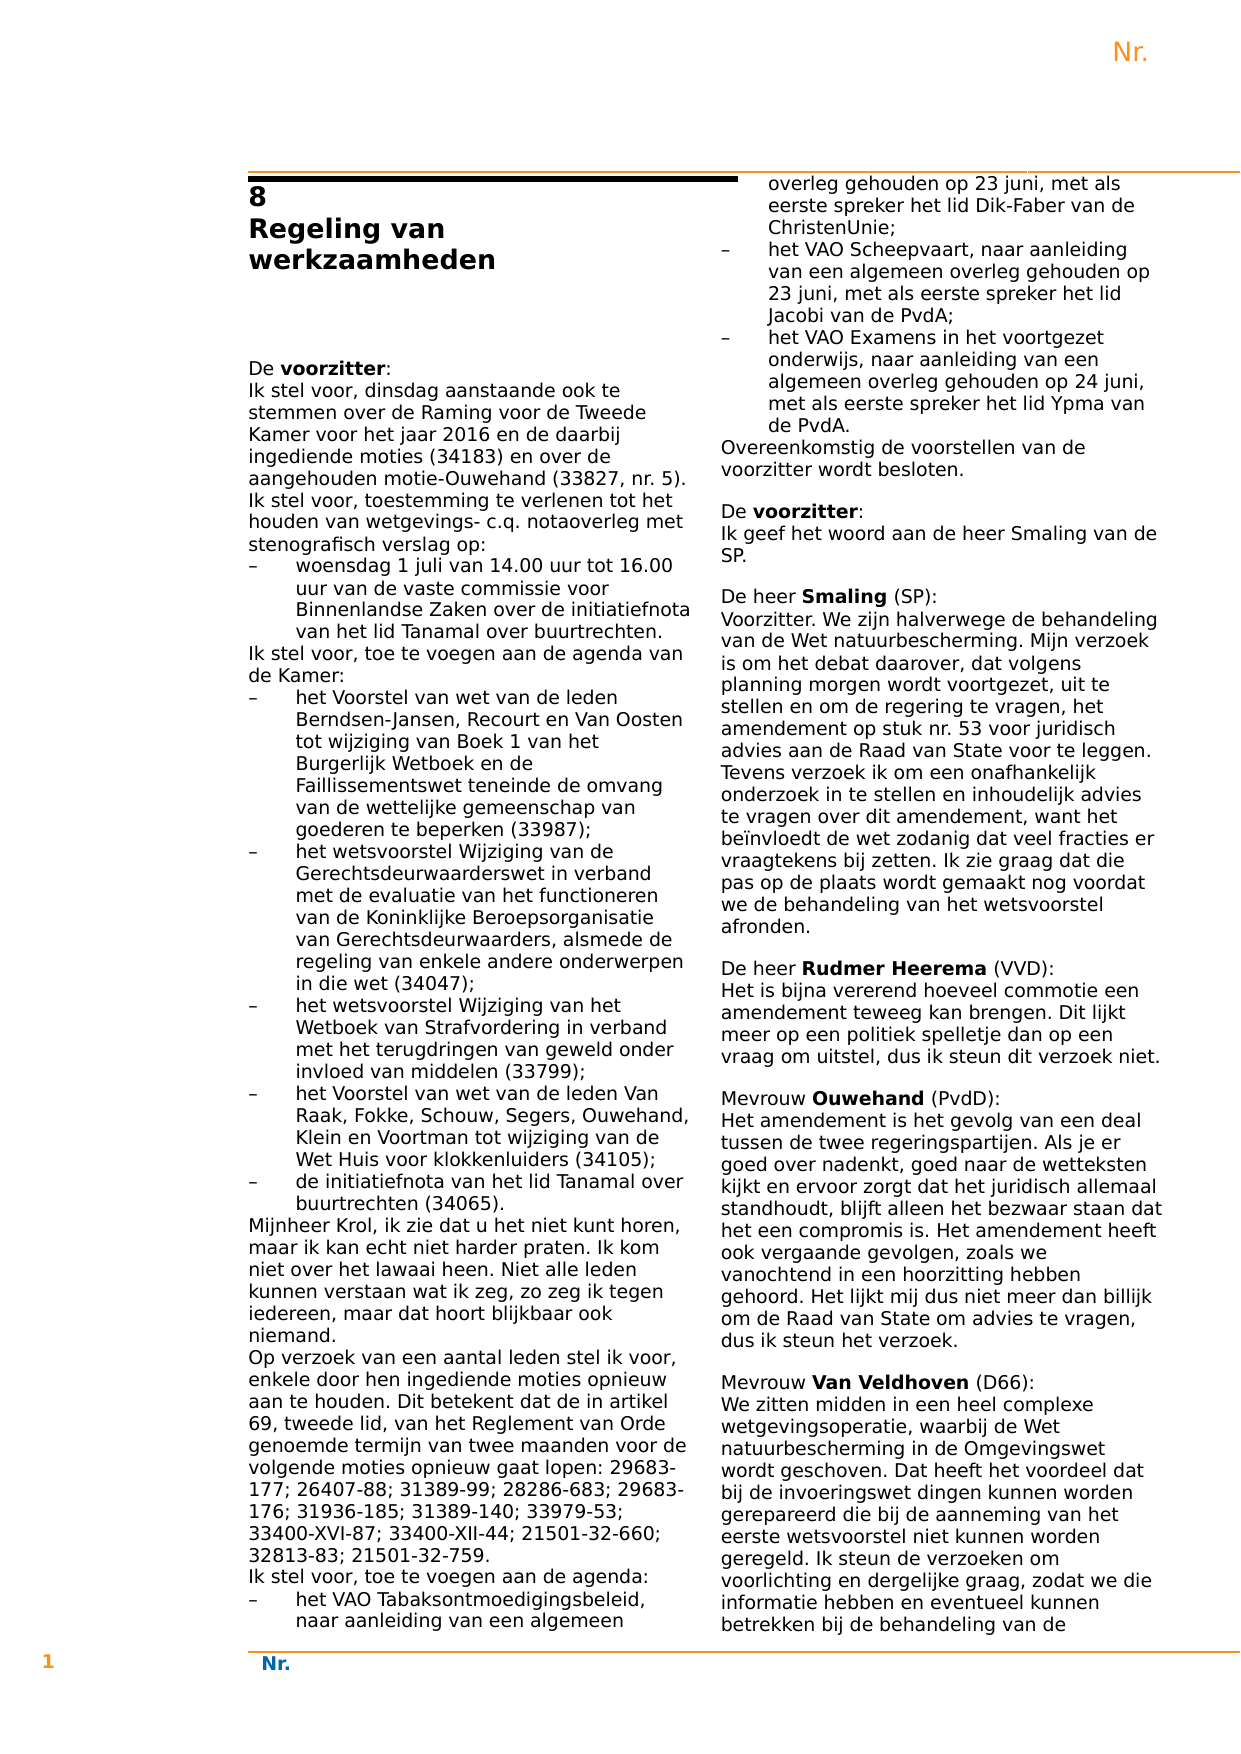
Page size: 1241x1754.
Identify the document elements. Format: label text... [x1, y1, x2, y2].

list het Voorstel van wet van de leden Berndsen-Jansen, Recourt en Van Oosten tot wijziging van Boek 1 van het Burgerlijk Wetboek en de Faillissementswet teneinde de omvang van de wettelijke gemeenschap van goederen te beperken (33987); [248, 687, 691, 841]
list woensdag 1 juli van 14.00 uur tot 16.00 uur van de vaste commissie voor Binnenlandse Zaken over de initiatiefnota van het lid Tanamal over buurtrechten. [248, 555, 691, 643]
text Mijnheer Krol, ik zie dat u het niet kunt horen, maar ik kan echt niet harder praten. Ik kom niet over het lawaai heen. Niet alle leden kunnen verstaan wat ik zeg, zo zeg ik tegen iedereen, maar dat hoort blijkbaar ook niemand. [248, 1215, 691, 1347]
text De heer Smaling (SP): [721, 586, 1163, 608]
text Voorzitter. We zijn halverwege de behandeling van de Wet natuurbescherming. Mijn verzoek is om het debat daarover, dat volgens planning morgen wordt voortgezet, uit te stellen en om de regering te vragen, het amendement op stuk nr. 53 voor juridisch advies aan de Raad van State voor te leggen. Tevens verzoek ik om een onafhankelijk onderzoek in te stellen en inhoudelijk advies te vragen over dit amendement, want het beïnvloedt de wet zodanig dat veel fracties er vraagtekens bij zetten. Ik zie graag dat die pas op de plaats wordt gemaakt nog voordat we de behandeling van het wetsvoorstel afronden. [721, 608, 1163, 938]
text Ik stel voor, toestemming te verlenen tot het houden van wetgevings- c.q. notaoverleg met stenografisch verslag op: [248, 489, 691, 555]
text Op verzoek van een aantal leden stel ik voor, enkele door hen ingediende moties opnieuw aan te houden. Dit betekent dat de in artikel 69, tweede lid, van het Reglement van Orde genoemde termijn van twee maanden voor de volgende moties opnieuw gaat lopen: 29683-177; 26407-88; 31389-99; 28286-683; 29683-176; 31936-185; 31389-140; 33979-53; 33400-XVI-87; 33400-XII-44; 21501-32-660; 32813-83; 21501-32-759. [248, 1347, 691, 1566]
text Ik stel voor, toe te voegen aan de agenda van de Kamer: [248, 643, 691, 687]
text Overeenkomstig de voorstellen van de voorzitter wordt besloten. [721, 437, 1163, 481]
list overleg gehouden op 23 juni, met als eerste spreker het lid Dik-Faber van de ChristenUnie; [721, 173, 1163, 239]
text Ik stel voor, toe te voegen aan de agenda: [248, 1566, 691, 1588]
text Het amendement is het gevolg van een deal tussen de twee regeringspartijen. Als je er goed over nadenkt, goed naar de wetteksten kijkt en ervoor zorgt dat het juridisch allemaal standhoudt, blijft alleen het bezwaar staan dat het een compromis is. Het amendement heeft ook vergaande gevolgen, zoals we vanochtend in een hoorzitting hebben gehoord. Het lijkt mij dus niet meer dan billijk om de Raad van State om advies te vragen, dus ik steun het verzoek. [721, 1110, 1163, 1352]
text De voorzitter: [721, 501, 1163, 522]
list de initiatiefnota van het lid Tanamal over buurtrechten (34065). [248, 1171, 691, 1215]
text De heer Rudmer Heerema (VVD): [721, 958, 1163, 980]
text Het is bijna vererend hoeveel commotie een amendement teweeg kan brengen. Dit lijkt meer op een politiek spelletje dan op een vraag om uitstel, dus ik steun dit verzoek niet. [721, 980, 1163, 1068]
text Ik geef het woord aan de heer Smaling van de SP. [721, 522, 1163, 566]
text Mevrouw Ouwehand (PvdD): [721, 1088, 1163, 1110]
list het Voorstel van wet van de leden Van Raak, Fokke, Schouw, Segers, Ouwehand, Klein en Voortman tot wijziging van de Wet Huis voor klokkenluiders (34105); [248, 1083, 691, 1171]
title 8 Regeling van werkzaamheden [248, 182, 691, 276]
list het wetsvoorstel Wijziging van het Wetboek van Strafvordering in verband met het terugdringen van geweld onder invloed van middelen (33799); [248, 995, 691, 1083]
text Ik stel voor, dinsdag aanstaande ook te stemmen over de Raming voor de Tweede Kamer voor het jaar 2016 en de daarbij ingediende moties (34183) en over de aangehouden motie-Ouwehand (33827, nr. 5). [248, 379, 691, 489]
list het VAO Scheepvaart, naar aanleiding van een algemeen overleg gehouden op 23 juni, met als eerste spreker het lid Jacobi van de PvdA; [721, 239, 1163, 327]
text Mevrouw Van Veldhoven (D66): [721, 1372, 1163, 1394]
list het VAO Tabaksontmoedigingsbeleid, naar aanleiding van een algemeen [248, 1588, 691, 1632]
list het wetsvoorstel Wijziging van de Gerechtsdeurwaarderswet in verband met de evaluatie van het functioneren van de Koninklijke Beroepsorganisatie van Gerechtsdeurwaarders, alsmede de regeling van enkele andere onderwerpen in die wet (34047); [248, 841, 691, 995]
text De voorzitter: [248, 358, 691, 379]
text We zitten midden in een heel complexe wetgevingsoperatie, waarbij de Wet natuurbescherming in de Omgevingswet wordt geschoven. Dat heeft het voordeel dat bij de invoeringswet dingen kunnen worden gerepareerd die bij de aanneming van het eerste wetsvoorstel niet kunnen worden geregeld. Ik steun de verzoeken om voorlichting en dergelijke graag, zodat we die informatie hebben en eventueel kunnen betrekken bij de behandeling van de [721, 1394, 1163, 1636]
list het VAO Examens in het voortgezet onderwijs, naar aanleiding van een algemeen overleg gehouden op 24 juni, met als eerste spreker het lid Ypma van de PvdA. [721, 327, 1163, 437]
